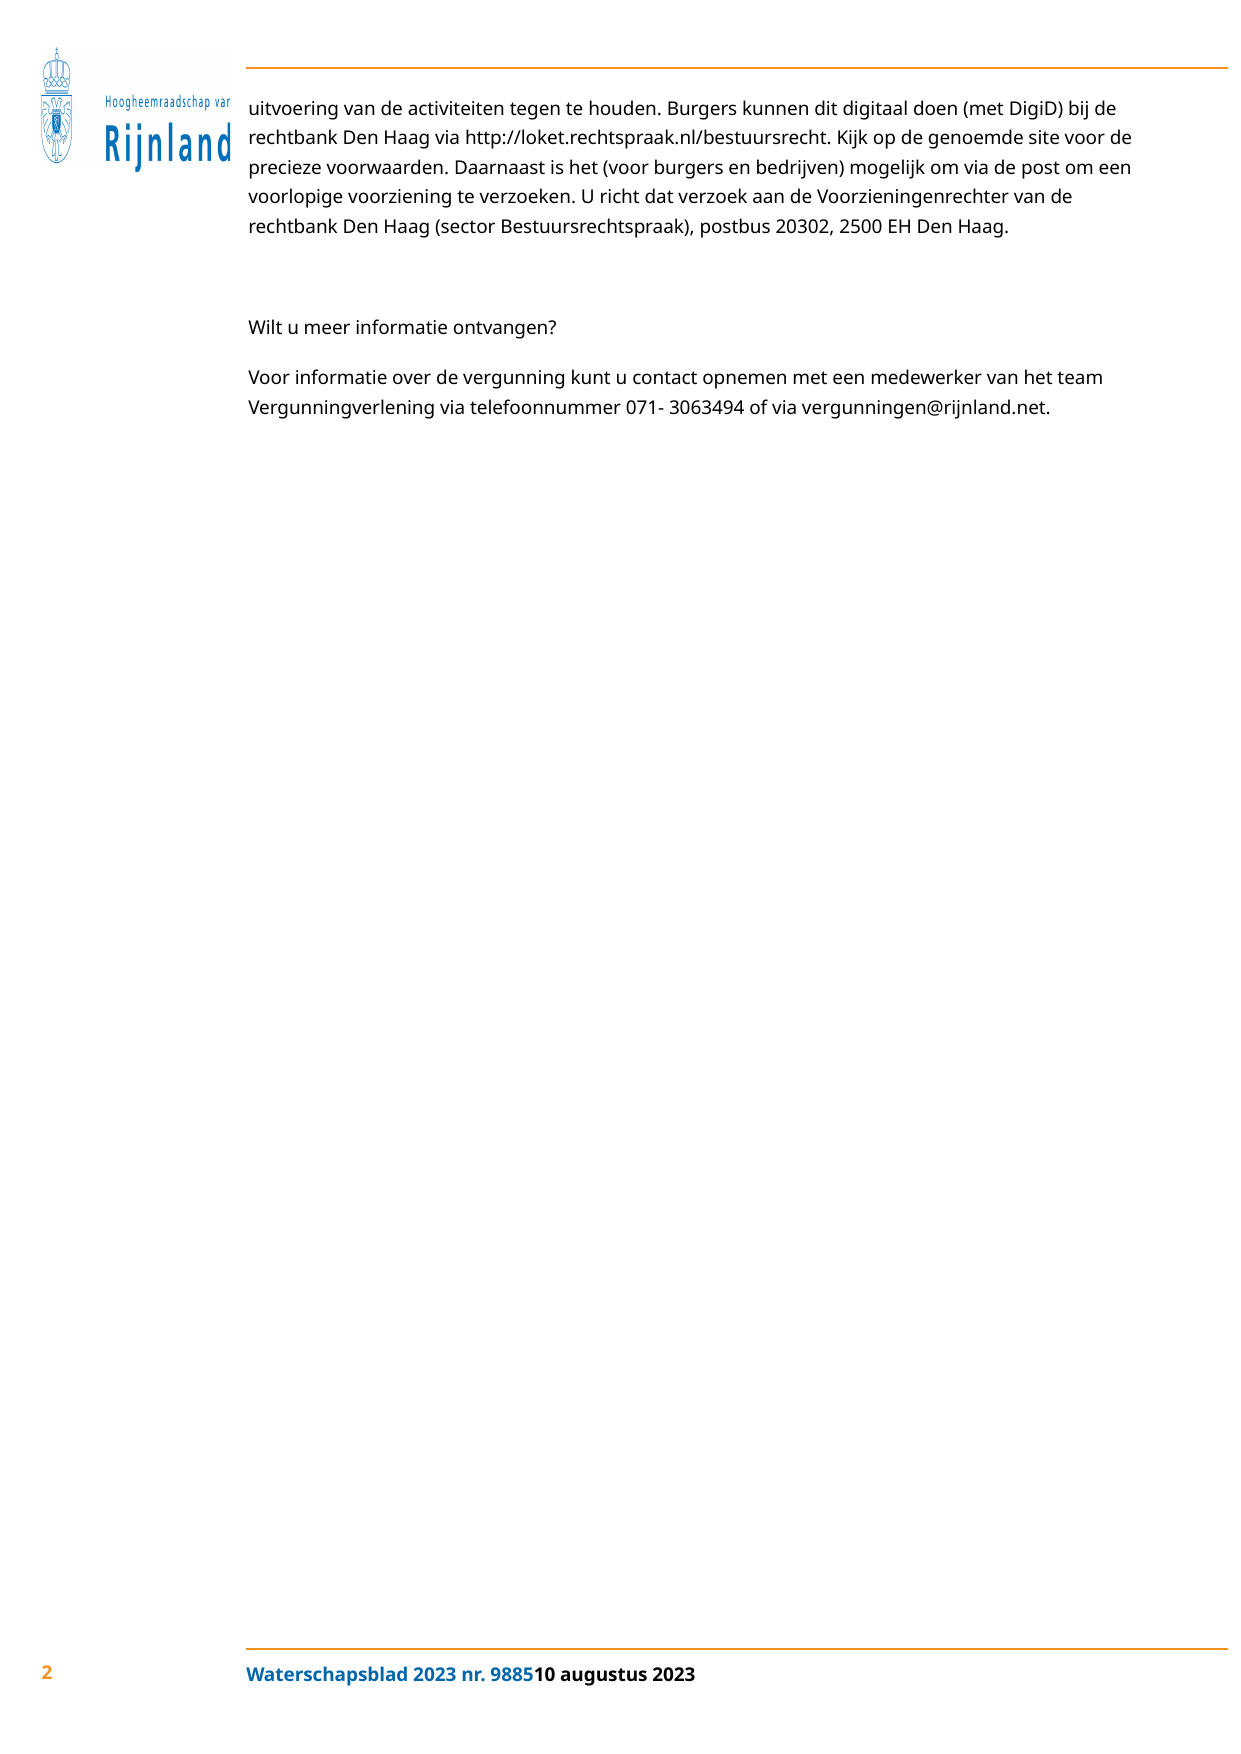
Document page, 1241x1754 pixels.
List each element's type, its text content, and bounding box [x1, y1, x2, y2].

text uitvoering van de activiteiten tegen te houden. Burgers kunnen dit digitaal doen (met DigiD) bij de rechtbank Den Haag via http://loket.rechtspraak.nl/bestuursrecht. Kijk op de genoemde site voor de precieze voorwaarden. Daarnaast is het (voor burgers en bedrijven) mogelijk om via de post om een voorlopige voorziening te verzoeken. U richt dat verzoek aan de Voorzieningenrechter van de rechtbank Den Haag (sector Bestuursrechtspraak), postbus 20302, 2500 EH Den Haag. [248, 95, 1152, 239]
text Wilt u meer informatie ontvangen? [248, 314, 1152, 340]
picture [41, 47, 231, 172]
text Voor informatie over de vergunning kunt u contact opnemen met een medewerker van het team Vergunningverlening via telefoonnummer 071- 3063494 of via vergunningen@rijnland.net. [248, 364, 1152, 420]
